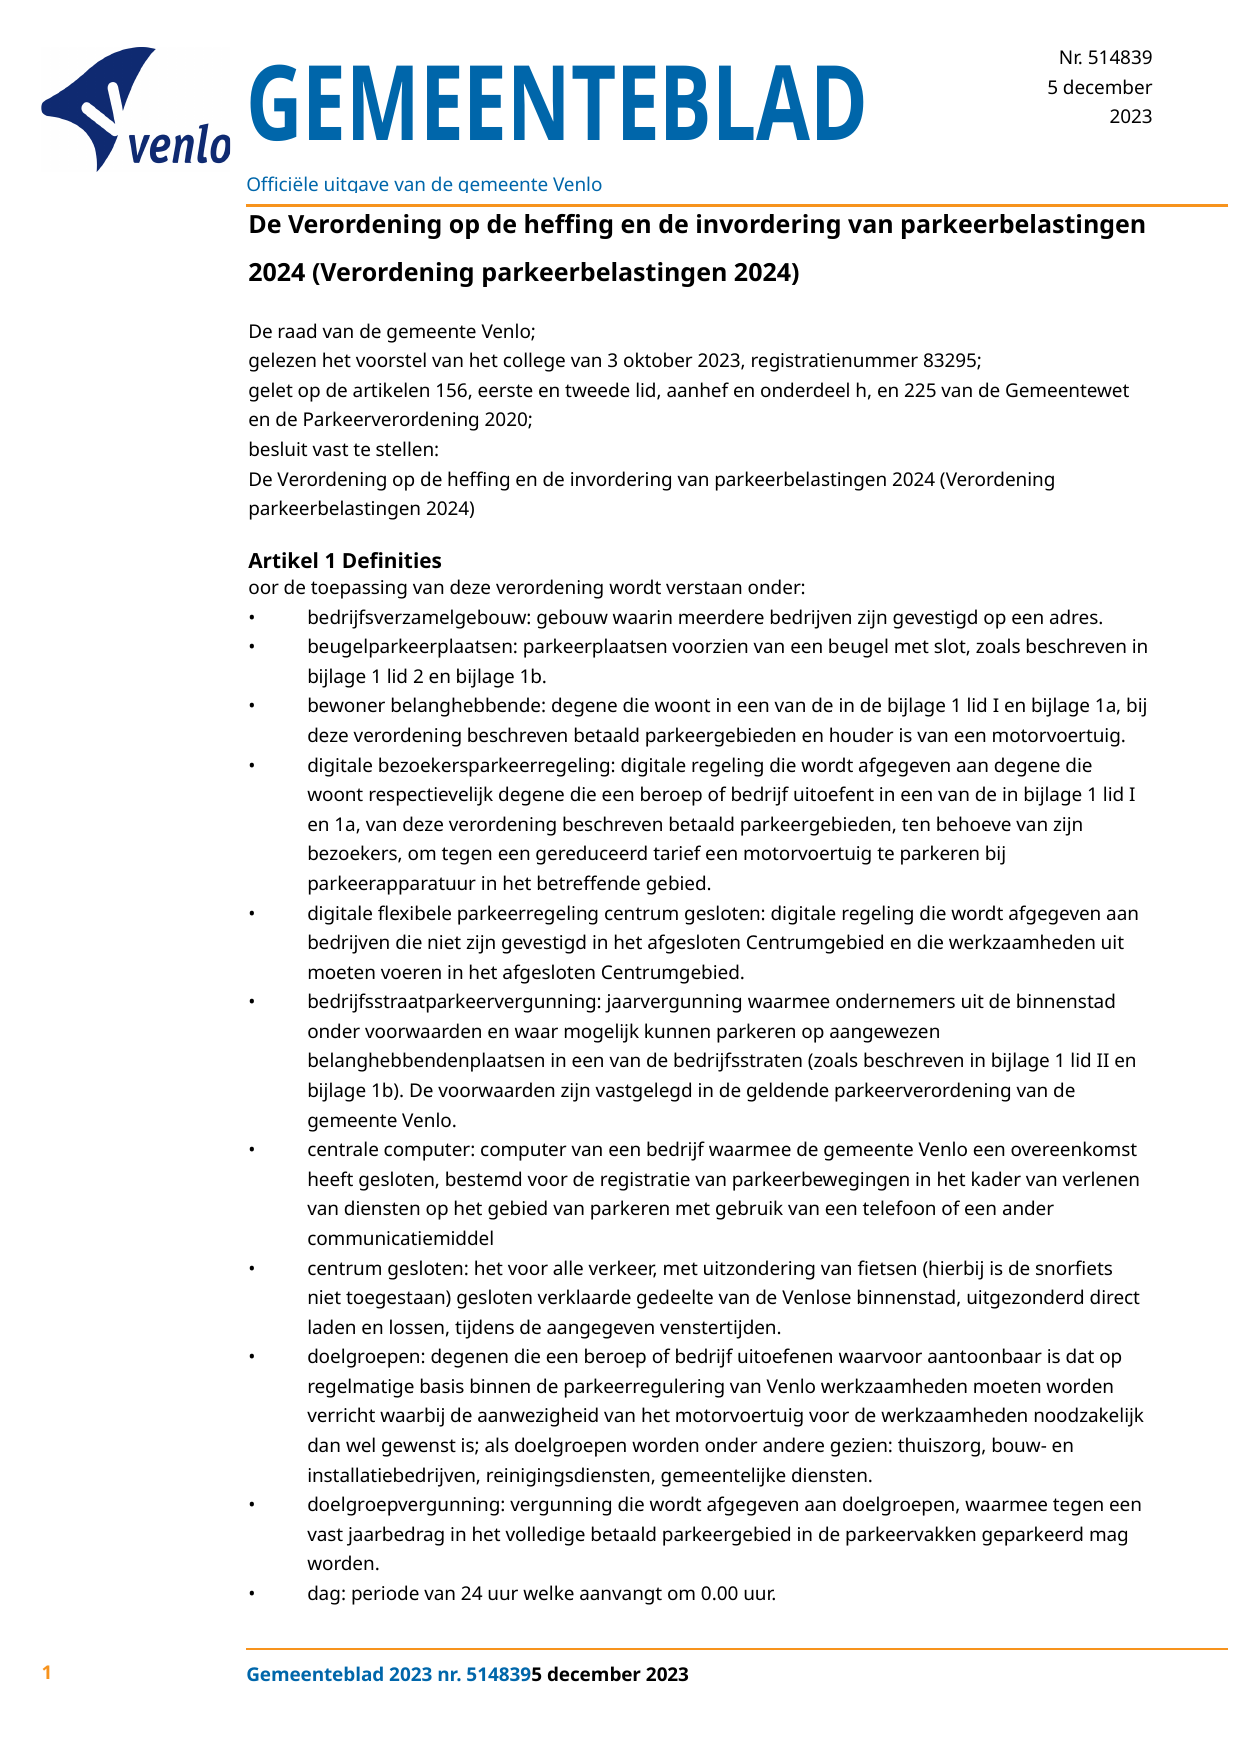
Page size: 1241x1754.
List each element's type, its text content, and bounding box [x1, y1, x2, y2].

list bewoner belanghebbende: degene die woont in een van de in de bijlage 1 lid I en bijlage 1a, bij deze verordening beschreven betaald parkeergebieden en houder is van een motorvoertuig. [248, 693, 1152, 748]
text De Verordening op de heffing en de invordering van parkeerbelastingen 2024 (Verordening parkeerbelastingen 2024) [248, 466, 1152, 521]
text gelet op de artikelen 156, eerste en tweede lid, aanhef en onderdeel h, en 225 van de Gemeentewet en de Parkeerverordening 2020; [248, 377, 1152, 432]
list doelgroepvergunning: vergunning die wordt afgegeven aan doelgroepen, waarmee tegen een vast jaarbedrag in het volledige betaald parkeergebied in de parkeervakken geparkeerd mag worden. [248, 1491, 1152, 1576]
text De raad van de gemeente Venlo; [248, 318, 1152, 344]
list centrum gesloten: het voor alle verkeer, met uitzondering van fietsen (hierbij is de snorfiets niet toegestaan) gesloten verklaarde gedeelte van de Venlose binnenstad, uitgezonderd direct laden en lossen, tijdens de aangegeven venstertijden. [248, 1255, 1152, 1339]
list bedrijfsverzamelgebouw: gebouw waarin meerdere bedrijven zijn gevestigd op een adres. [248, 604, 1152, 629]
text gelezen het voorstel van het college van 3 oktober 2023, registratienummer 83295; [248, 347, 1152, 373]
list dag: periode van 24 uur welke aanvangt om 0.00 uur. [248, 1580, 1152, 1606]
list centrale computer: computer van een bedrijf waarmee de gemeente Venlo een overeenkomst heeft gesloten, bestemd voor de registratie van parkeerbewegingen in het kader van verlenen van diensten op het gebied van parkeren met gebruik van een telefoon of een ander communicatiemiddel [248, 1136, 1152, 1251]
text De Verordening op de heffing en de invordering van parkeerbelastingen 2024 (Verordening parkeerbelastingen 2024) [248, 207, 1152, 288]
text oor de toepassing van deze verordening wordt verstaan onder: [248, 574, 1152, 600]
text Artikel 1 Definities [248, 546, 1152, 574]
list bedrijfsstraatparkeervergunning: jaarvergunning waarmee ondernemers uit de binnenstad onder voorwaarden en waar mogelijk kunnen parkeren op aangewezen belanghebbendenplaatsen in een van de bedrijfsstraten (zoals beschreven in bijlage 1 lid II en bijlage 1b). De voorwaarden zijn vastgelegd in de geldende parkeerverordening van de gemeente Venlo. [248, 988, 1152, 1132]
list digitale bezoekersparkeerregeling: digitale regeling die wordt afgegeven aan degene die woont respectievelijk degene die een beroep of bedrijf uitoefent in een van de in bijlage 1 lid I en 1a, van deze verordening beschreven betaald parkeergebieden, ten behoeve van zijn bezoekers, om tegen een gereduceerd tarief een motorvoertuig te parkeren bij parkeerapparatuur in het betreffende gebied. [248, 752, 1152, 896]
picture [41, 47, 231, 172]
list doelgroepen: degenen die een beroep of bedrijf uitoefenen waarvoor aantoonbaar is dat op regelmatige basis binnen de parkeerregulering van Venlo werkzaamheden moeten worden verricht waarbij de aanwezigheid van het motorvoertuig voor de werkzaamheden noodzakelijk dan wel gewenst is; als doelgroepen worden onder andere gezien: thuiszorg, bouw- en installatiebedrijven, reinigingsdiensten, gemeentelijke diensten. [248, 1343, 1152, 1487]
list digitale flexibele parkeerregeling centrum gesloten: digitale regeling die wordt afgegeven aan bedrijven die niet zijn gevestigd in het afgesloten Centrumgebied en die werkzaamheden uit moeten voeren in het afgesloten Centrumgebied. [248, 900, 1152, 984]
text besluit vast te stellen: [248, 436, 1152, 462]
list beugelparkeerplaatsen: parkeerplaatsen voorzien van een beugel met slot, zoals beschreven in bijlage 1 lid 2 en bijlage 1b. [248, 633, 1152, 689]
